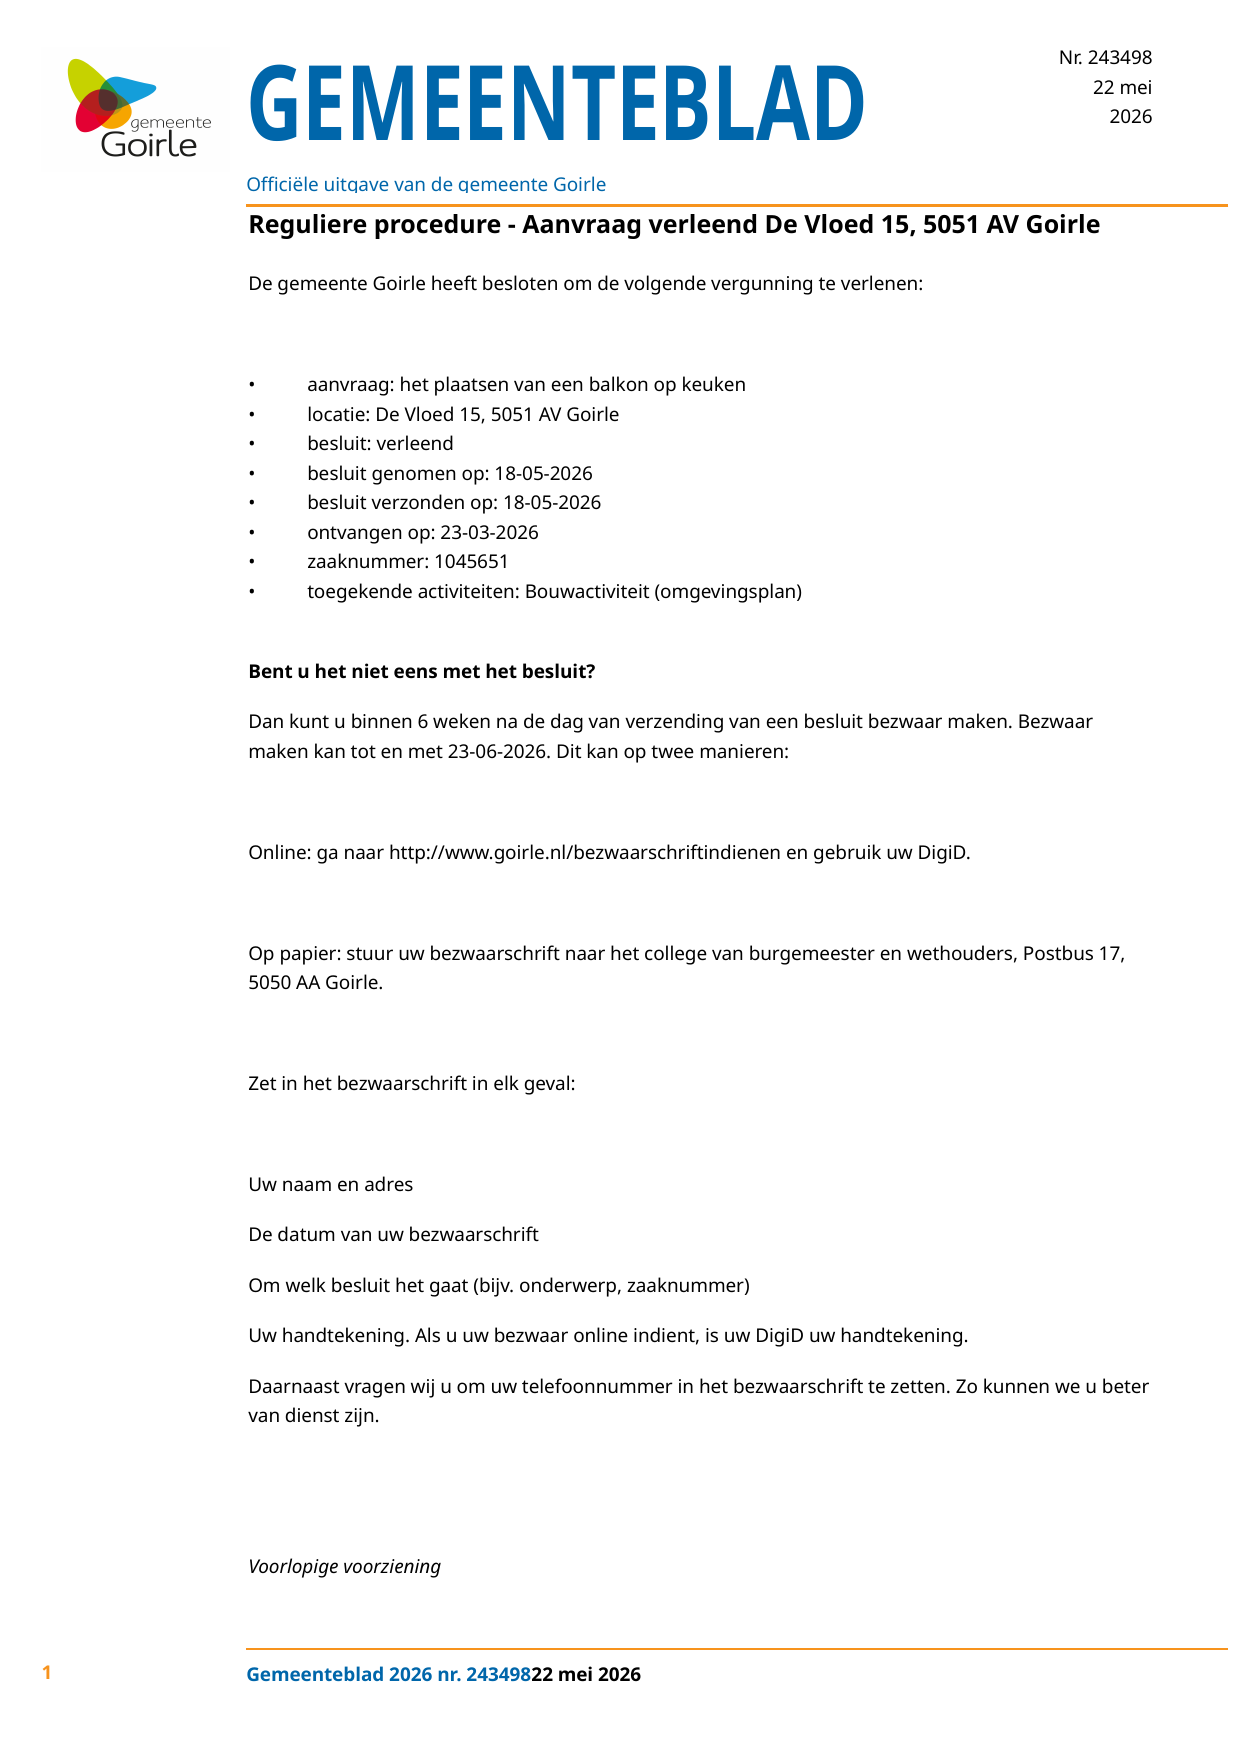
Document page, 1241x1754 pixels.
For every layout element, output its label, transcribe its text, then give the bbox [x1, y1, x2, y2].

picture [41, 47, 231, 172]
text Om welk besluit het gaat (bijv. onderwerp, zaaknummer) [248, 1272, 1152, 1298]
list besluit verzonden op: 18-05-2026 [248, 489, 1152, 515]
list besluit: verleend [248, 430, 1152, 456]
list zaaknummer: 1045651 [248, 549, 1152, 574]
list besluit genomen op: 18-05-2026 [248, 460, 1152, 486]
text Uw handtekening. Als u uw bezwaar online indient, is uw DigiD uw handtekening. [248, 1322, 1152, 1348]
list aanvraag: het plaatsen van een balkon op keuken [248, 371, 1152, 397]
text Op papier: stuur uw bezwaarschrift naar het college van burgemeester en wethouders, Postbus 17, 5050 AA Goirle. [248, 940, 1152, 995]
text Reguliere procedure - Aanvraag verleend De Vloed 15, 5051 AV Goirle [248, 207, 1152, 241]
text Zet in het bezwaarschrift in elk geval: [248, 1070, 1152, 1096]
text Bent u het niet eens met het besluit? [248, 658, 1152, 684]
text De gemeente Goirle heeft besloten om de volgende vergunning te verlenen: [248, 270, 1152, 296]
text De datum van uw bezwaarschrift [248, 1222, 1152, 1247]
text Dan kunt u binnen 6 weken na de dag van verzending van een besluit bezwaar maken. Bezwaar maken kan tot en met 23-06-2026. Dit kan op twee manieren: [248, 709, 1152, 764]
text Online: ga naar http://www.goirle.nl/bezwaarschriftindienen en gebruik uw DigiD. [248, 839, 1152, 865]
text Daarnaast vragen wij u om uw telefoonnummer in het bezwaarschrift te zetten. Zo kunnen we u beter van dienst zijn. [248, 1373, 1152, 1428]
list toegekende activiteiten: Bouwactiviteit (omgevingsplan) [248, 578, 1152, 604]
text Uw naam en adres [248, 1171, 1152, 1197]
list locatie: De Vloed 15, 5051 AV Goirle [248, 401, 1152, 426]
text Voorlopige voorziening [248, 1554, 1152, 1579]
list ontvangen op: 23-03-2026 [248, 519, 1152, 545]
